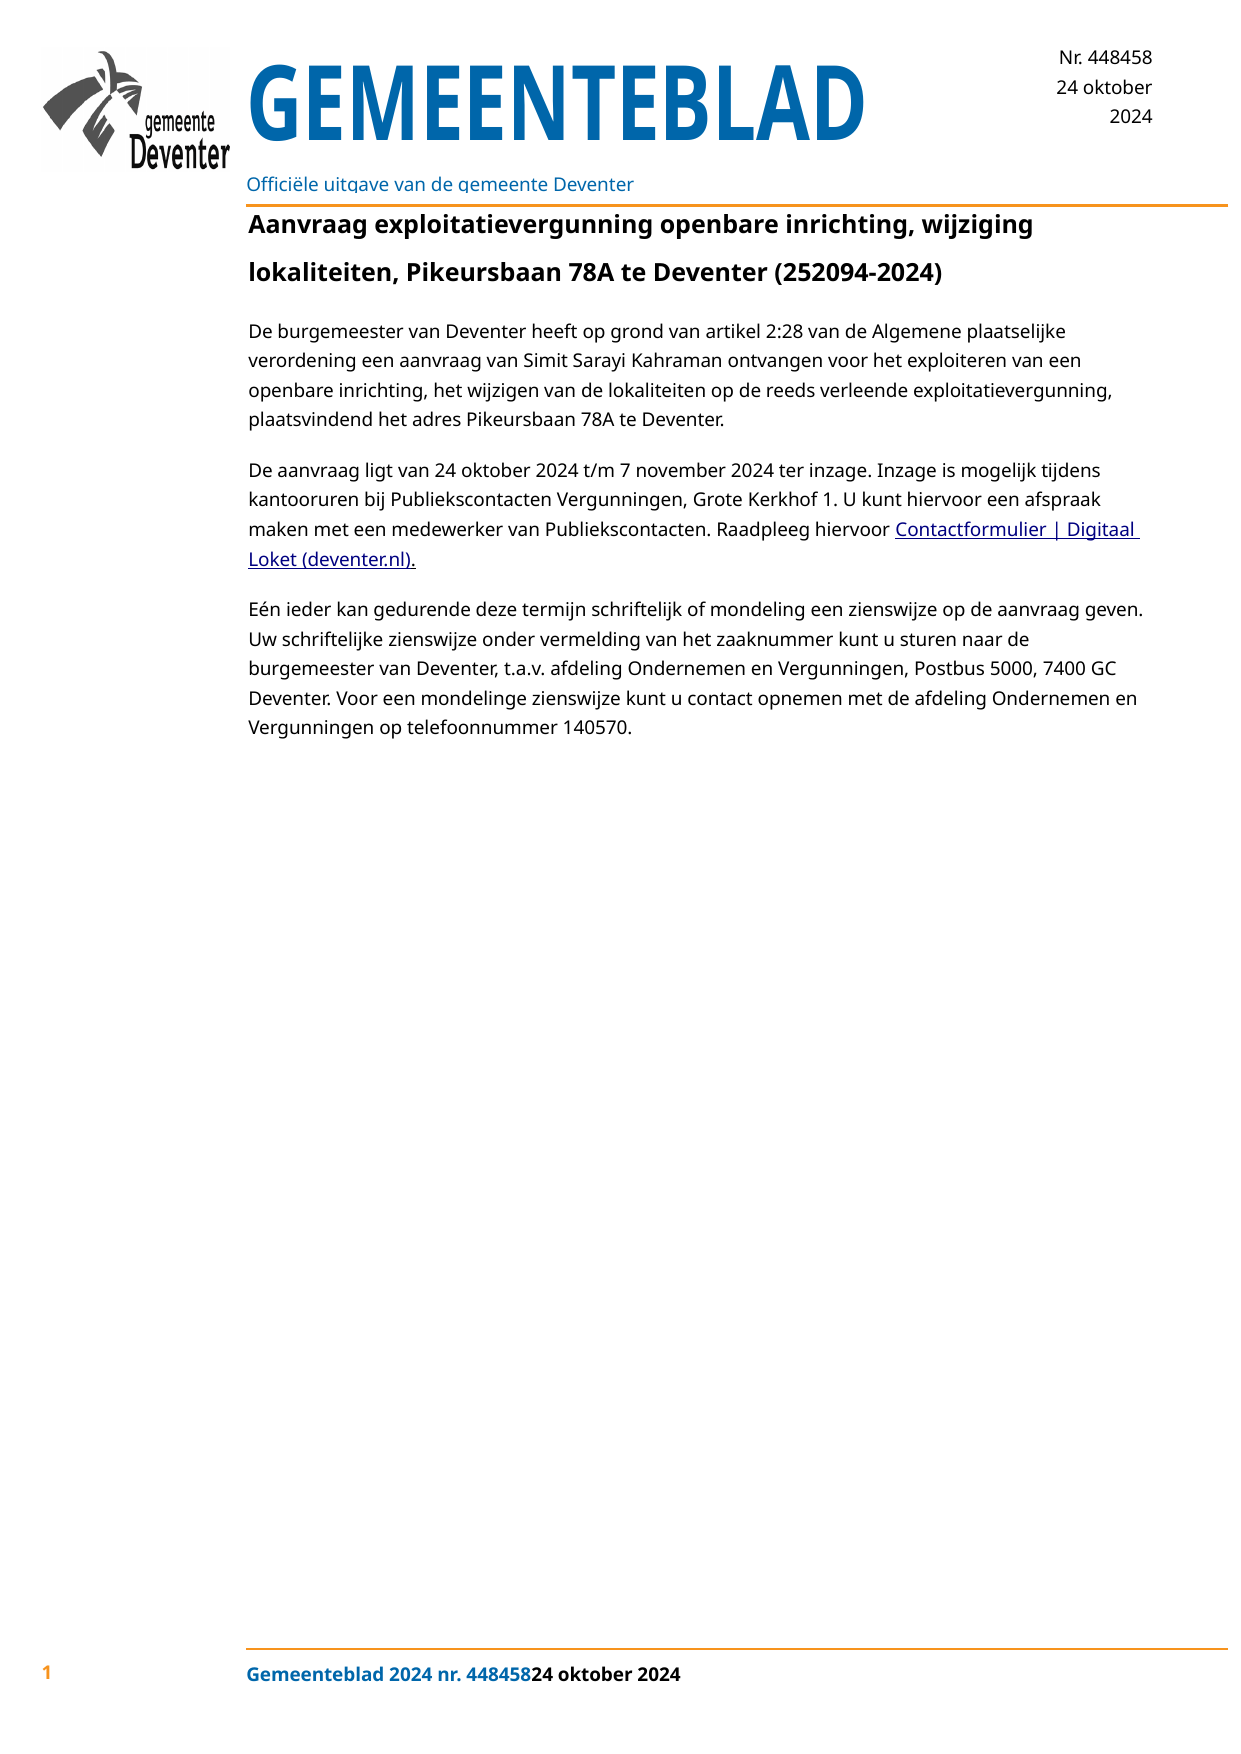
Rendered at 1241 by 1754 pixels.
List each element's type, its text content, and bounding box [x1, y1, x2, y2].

text Aanvraag exploitatievergunning openbare inrichting, wijziging lokaliteiten, Pikeursbaan 78A te Deventer (252094-2024) [248, 207, 1152, 288]
picture [41, 47, 231, 172]
text Eén ieder kan gedurende deze termijn schriftelijk of mondeling een zienswijze op de aanvraag geven. Uw schriftelijke zienswijze onder vermelding van het zaaknummer kunt u sturen naar de burgemeester van Deventer, t.a.v. afdeling Ondernemen en Vergunningen, Postbus 5000, 7400 GC Deventer. Voor een mondelinge zienswijze kunt u contact opnemen met de afdeling Ondernemen en Vergunningen op telefoonnummer 140570. [248, 596, 1152, 740]
text De aanvraag ligt van 24 oktober 2024 t/m 7 november 2024 ter inzage. Inzage is mogelijk tijdens kantooruren bij Publiekscontacten Vergunningen, Grote Kerkhof 1. U kunt hiervoor een afspraak maken met een medewerker van Publiekscontacten. Raadpleeg hiervoor Contactformulier | Digitaal Loket (deventer.nl). [248, 457, 1152, 572]
text De burgemeester van Deventer heeft op grond van artikel 2:28 van de Algemene plaatselijke verordening een aanvraag van Simit Sarayi Kahraman ontvangen voor het exploiteren van een openbare inrichting, het wijzigen van de lokaliteiten op de reeds verleende exploitatievergunning, plaatsvindend het adres Pikeursbaan 78A te Deventer. [248, 318, 1152, 432]
